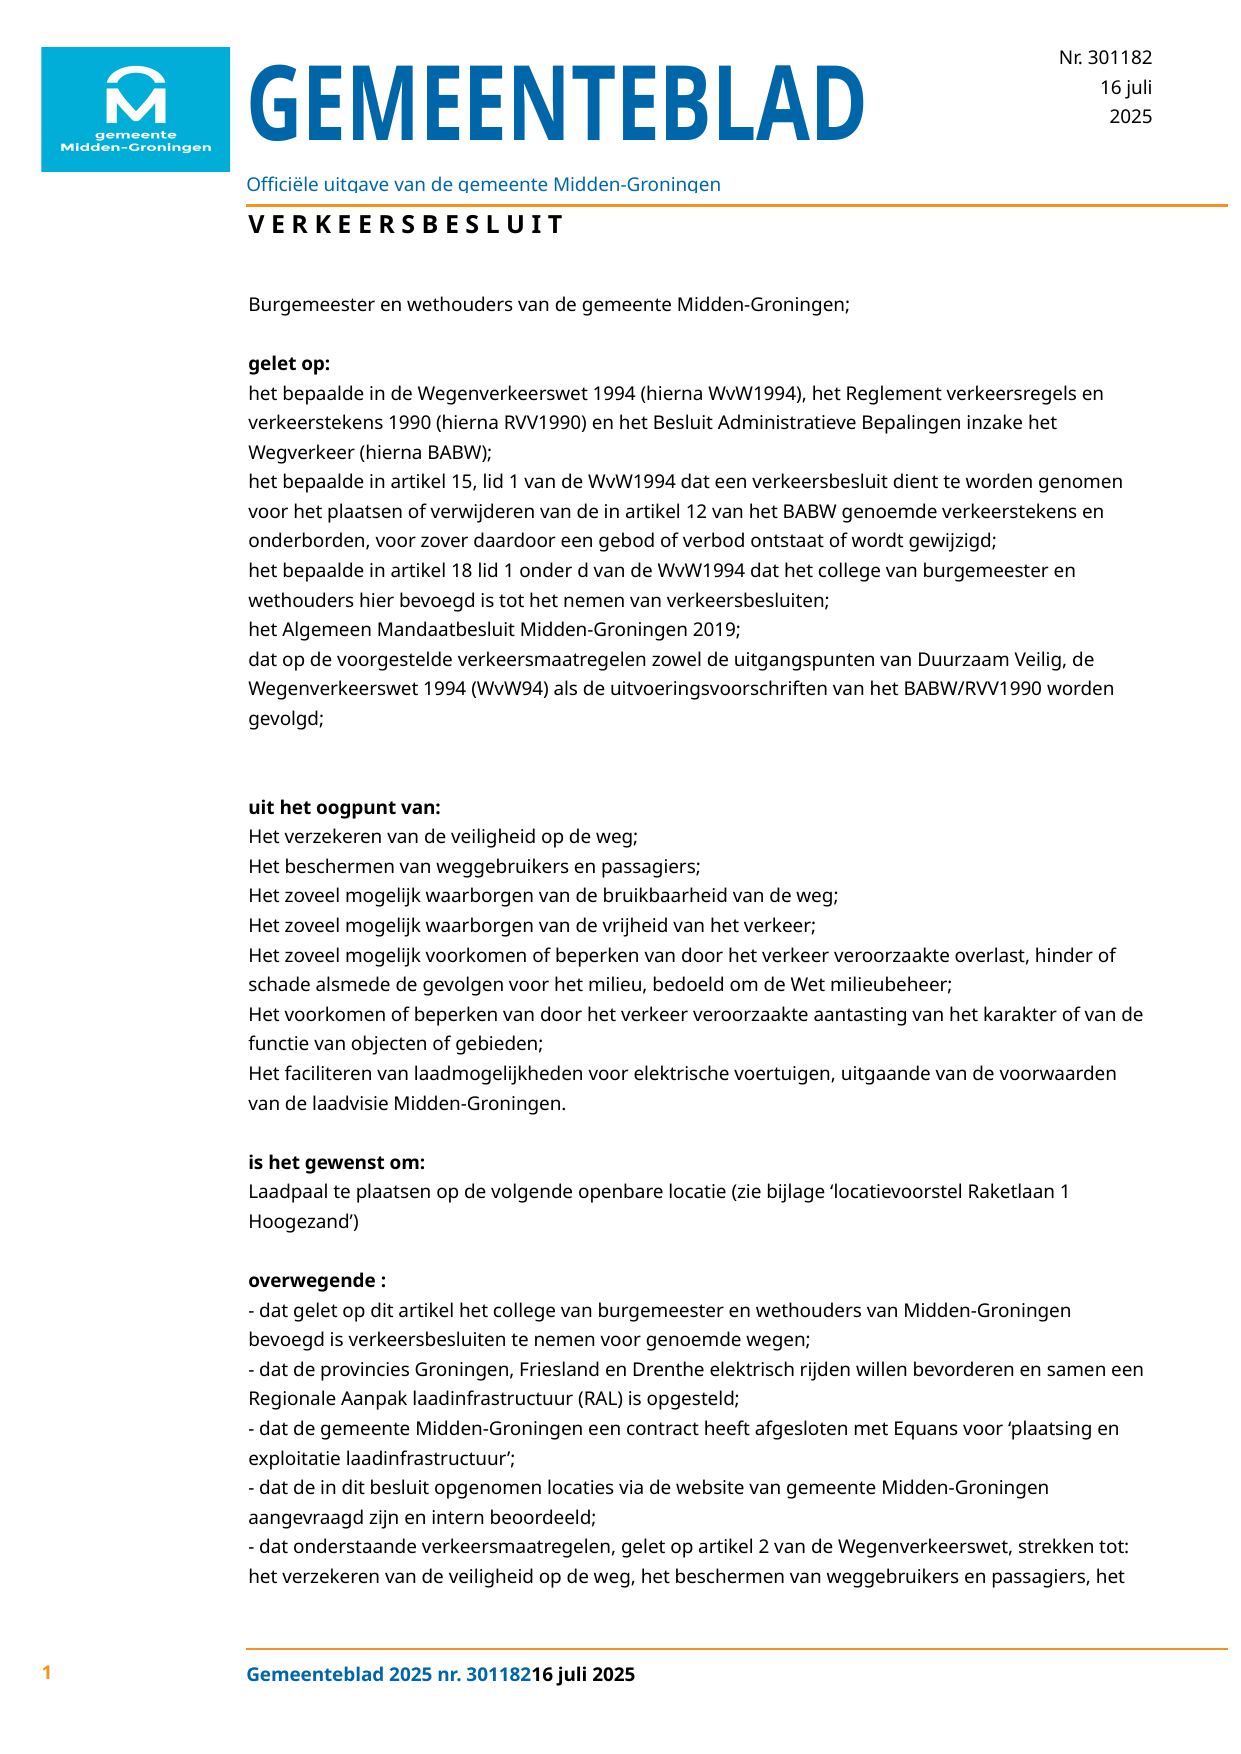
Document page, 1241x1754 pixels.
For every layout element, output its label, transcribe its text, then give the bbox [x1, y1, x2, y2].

text - dat de in dit besluit opgenomen locaties via de website van gemeente Midden-Groningen aangevraagd zijn en intern beoordeeld; [248, 1474, 1152, 1530]
text Burgemeester en wethouders van de gemeente Midden-Groningen; [248, 291, 1152, 317]
text is het gewenst om: [248, 1149, 1152, 1175]
text uit het oogpunt van: [248, 794, 1152, 820]
text het Algemeen Mandaatbesluit Midden-Groningen 2019; [248, 616, 1152, 642]
text het bepaalde in artikel 18 lid 1 onder d van de WvW1994 dat het college van burgemeester en wethouders hier bevoegd is tot het nemen van verkeersbesluiten; [248, 557, 1152, 613]
text Het voorkomen of beperken van door het verkeer veroorzaakte aantasting van het karakter of van de functie van objecten of gebieden; [248, 1001, 1152, 1056]
text Laadpaal te plaatsen op de volgende openbare locatie (zie bijlage ‘locatievoorstel Raketlaan 1 Hoogezand’) [248, 1178, 1152, 1234]
text Het zoveel mogelijk voorkomen of beperken van door het verkeer veroorzaakte overlast, hinder of schade alsmede de gevolgen voor het milieu, bedoeld om de Wet milieubeheer; [248, 942, 1152, 997]
text Het zoveel mogelijk waarborgen van de vrijheid van het verkeer; [248, 912, 1152, 938]
text Het zoveel mogelijk waarborgen van de bruikbaarheid van de weg; [248, 883, 1152, 908]
picture [184, 146, 190, 153]
text - dat de provincies Groningen, Friesland en Drenthe elektrisch rijden willen bevorderen en samen een Regionale Aanpak laadinfrastructuur (RAL) is opgesteld; [248, 1356, 1152, 1411]
picture [107, 89, 165, 122]
text overwegende : [248, 1267, 1152, 1293]
picture [108, 66, 164, 82]
text Het faciliteren van laadmogelijkheden voor elektrische voertuigen, uitgaande van de voorwaarden van de laadvisie Midden-Groningen. [248, 1060, 1152, 1116]
text gelet op: [248, 350, 1152, 376]
text dat op de voorgestelde verkeersmaatregelen zowel de uitgangspunten van Duurzaam Veilig, de Wegenverkeerswet 1994 (WvW94) als de uitvoeringsvoorschriften van het BABW/RVV1990 worden gevolgd; [248, 646, 1152, 731]
text het bepaalde in de Wegenverkeerswet 1994 (hierna WvW1994), het Reglement verkeersregels en verkeerstekens 1990 (hierna RVV1990) en het Besluit Administratieve Bepalingen inzake het Wegverkeer (hierna BABW); [248, 380, 1152, 465]
text - dat gelet op dit artikel het college van burgemeester en wethouders van Midden-Groningen bevoegd is verkeersbesluiten te nemen voor genoemde wegen; [248, 1297, 1152, 1352]
text Het verzekeren van de veiligheid op de weg; [248, 823, 1152, 849]
text het bepaalde in artikel 15, lid 1 van de WvW1994 dat een verkeersbesluit dient te worden genomen voor het plaatsen of verwijderen van de in artikel 12 van het BABW genoemde verkeerstekens en onderborden, voor zover daardoor een gebod of verbod ontstaat of wordt gewijzigd; [248, 468, 1152, 553]
text - dat de gemeente Midden-Groningen een contract heeft afgesloten met Equans voor ‘plaatsing en exploitatie laadinfrastructuur’; [248, 1415, 1152, 1471]
text - dat onderstaande verkeersmaatregelen, gelet op artikel 2 van de Wegenverkeerswet, strekken tot: het verzekeren van de veiligheid op de weg, het beschermen van weggebruikers en passagiers, het [248, 1533, 1152, 1589]
text V E R K E E R S B E S L U I T [248, 207, 1152, 241]
text Het beschermen van weggebruikers en passagiers; [248, 853, 1152, 879]
